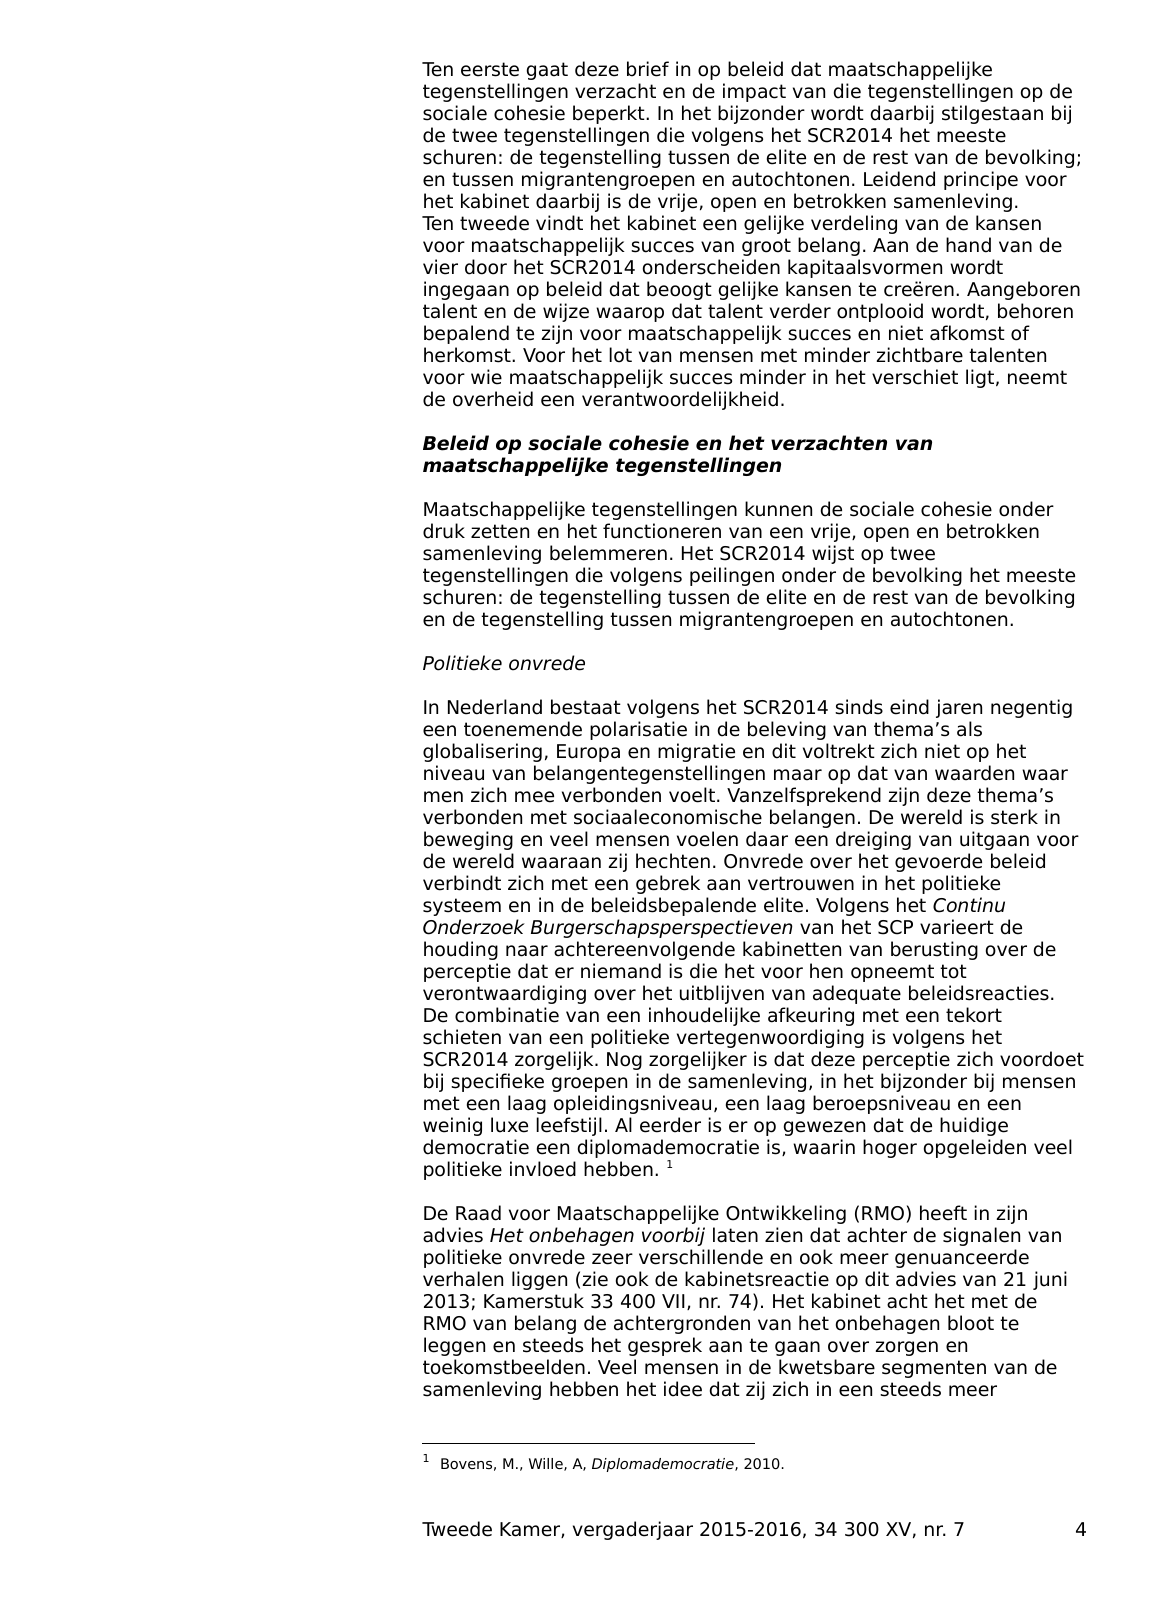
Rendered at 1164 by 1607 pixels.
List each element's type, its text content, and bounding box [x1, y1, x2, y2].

text De Raad voor Maatschappelijke Ontwikkeling (RMO) heeft in zijn advies Het onbehagen voorbij laten zien dat achter de signalen van politieke onvrede zeer verschillende en ook meer genuanceerde verhalen liggen (zie ook de kabinetsreactie op dit advies van 21 juni 2013; Kamerstuk 33 400 VII, nr. 74). Het kabinet acht het met de RMO van belang de achtergronden van het onbehagen bloot te leggen en steeds het gesprek aan te gaan over zorgen en toekomstbeelden. Veel mensen in de kwetsbare segmenten van de samenleving hebben het idee dat zij zich in een steeds meer [422, 1203, 1087, 1401]
text Ten eerste gaat deze brief in op beleid dat maatschappelijke tegenstellingen verzacht en de impact van die tegenstellingen op de sociale cohesie beperkt. In het bijzonder wordt daarbij stilgestaan bij de twee tegenstellingen die volgens het SCR2014 het meeste schuren: de tegenstelling tussen de elite en de rest van de bevolking; en tussen migrantengroepen en autochtonen. Leidend principe voor het kabinet daarbij is de vrije, open en betrokken samenleving. [422, 59, 1087, 213]
text Bovens, M., Wille, A, Diplomademocratie, 2010. [422, 1452, 1087, 1474]
subtitle Politieke onvrede [422, 653, 1087, 675]
text Maatschappelijke tegenstellingen kunnen de sociale cohesie onder druk zetten en het functioneren van een vrije, open en betrokken samenleving belemmeren. Het SCR2014 wijst op twee tegenstellingen die volgens peilingen onder de bevolking het meeste schuren: de tegenstelling tussen de elite en de rest van de bevolking en de tegenstelling tussen migrantengroepen en autochtonen. [422, 499, 1087, 631]
subtitle Beleid op sociale cohesie en het verzachten van maatschappelijke tegenstellingen [422, 433, 1087, 477]
text In Nederland bestaat volgens het SCR2014 sinds eind jaren negentig een toenemende polarisatie in de beleving van thema’s als globalisering, Europa en migratie en dit voltrekt zich niet op het niveau van belangentegenstellingen maar op dat van waarden waar men zich mee verbonden voelt. Vanzelfsprekend zijn deze thema’s verbonden met sociaaleconomische belangen. De wereld is sterk in beweging en veel mensen voelen daar een dreiging van uitgaan voor de wereld waaraan zij hechten. Onvrede over het gevoerde beleid verbindt zich met een gebrek aan vertrouwen in het politieke systeem en in de beleidsbepalende elite. Volgens het Continu Onderzoek Burgerschapsperspectieven van het SCP varieert de houding naar achtereenvolgende kabinetten van berusting over de perceptie dat er niemand is die het voor hen opneemt tot verontwaardiging over het uitblijven van adequate beleidsreacties. De combinatie van een inhoudelijke afkeuring met een tekort schieten van een politieke vertegenwoordiging is volgens het SCR2014 zorgelijk. Nog zorgelijker is dat deze perceptie zich voordoet bij specifieke groepen in de samenleving, in het bijzonder bij mensen met een laag opleidingsniveau, een laag beroepsniveau en een weinig luxe leefstijl. Al eerder is er op gewezen dat de huidige democratie een diplomademocratie is, waarin hoger opgeleiden veel politieke invloed hebben. [422, 697, 1087, 1181]
text Ten tweede vindt het kabinet een gelijke verdeling van de kansen voor maatschappelijk succes van groot belang. Aan de hand van de vier door het SCR2014 onderscheiden kapitaalsvormen wordt ingegaan op beleid dat beoogt gelijke kansen te creëren. Aangeboren talent en de wijze waarop dat talent verder ontplooid wordt, behoren bepalend te zijn voor maatschappelijk succes en niet afkomst of herkomst. Voor het lot van mensen met minder zichtbare talenten voor wie maatschappelijk succes minder in het verschiet ligt, neemt de overheid een verantwoordelijkheid. [422, 213, 1087, 411]
